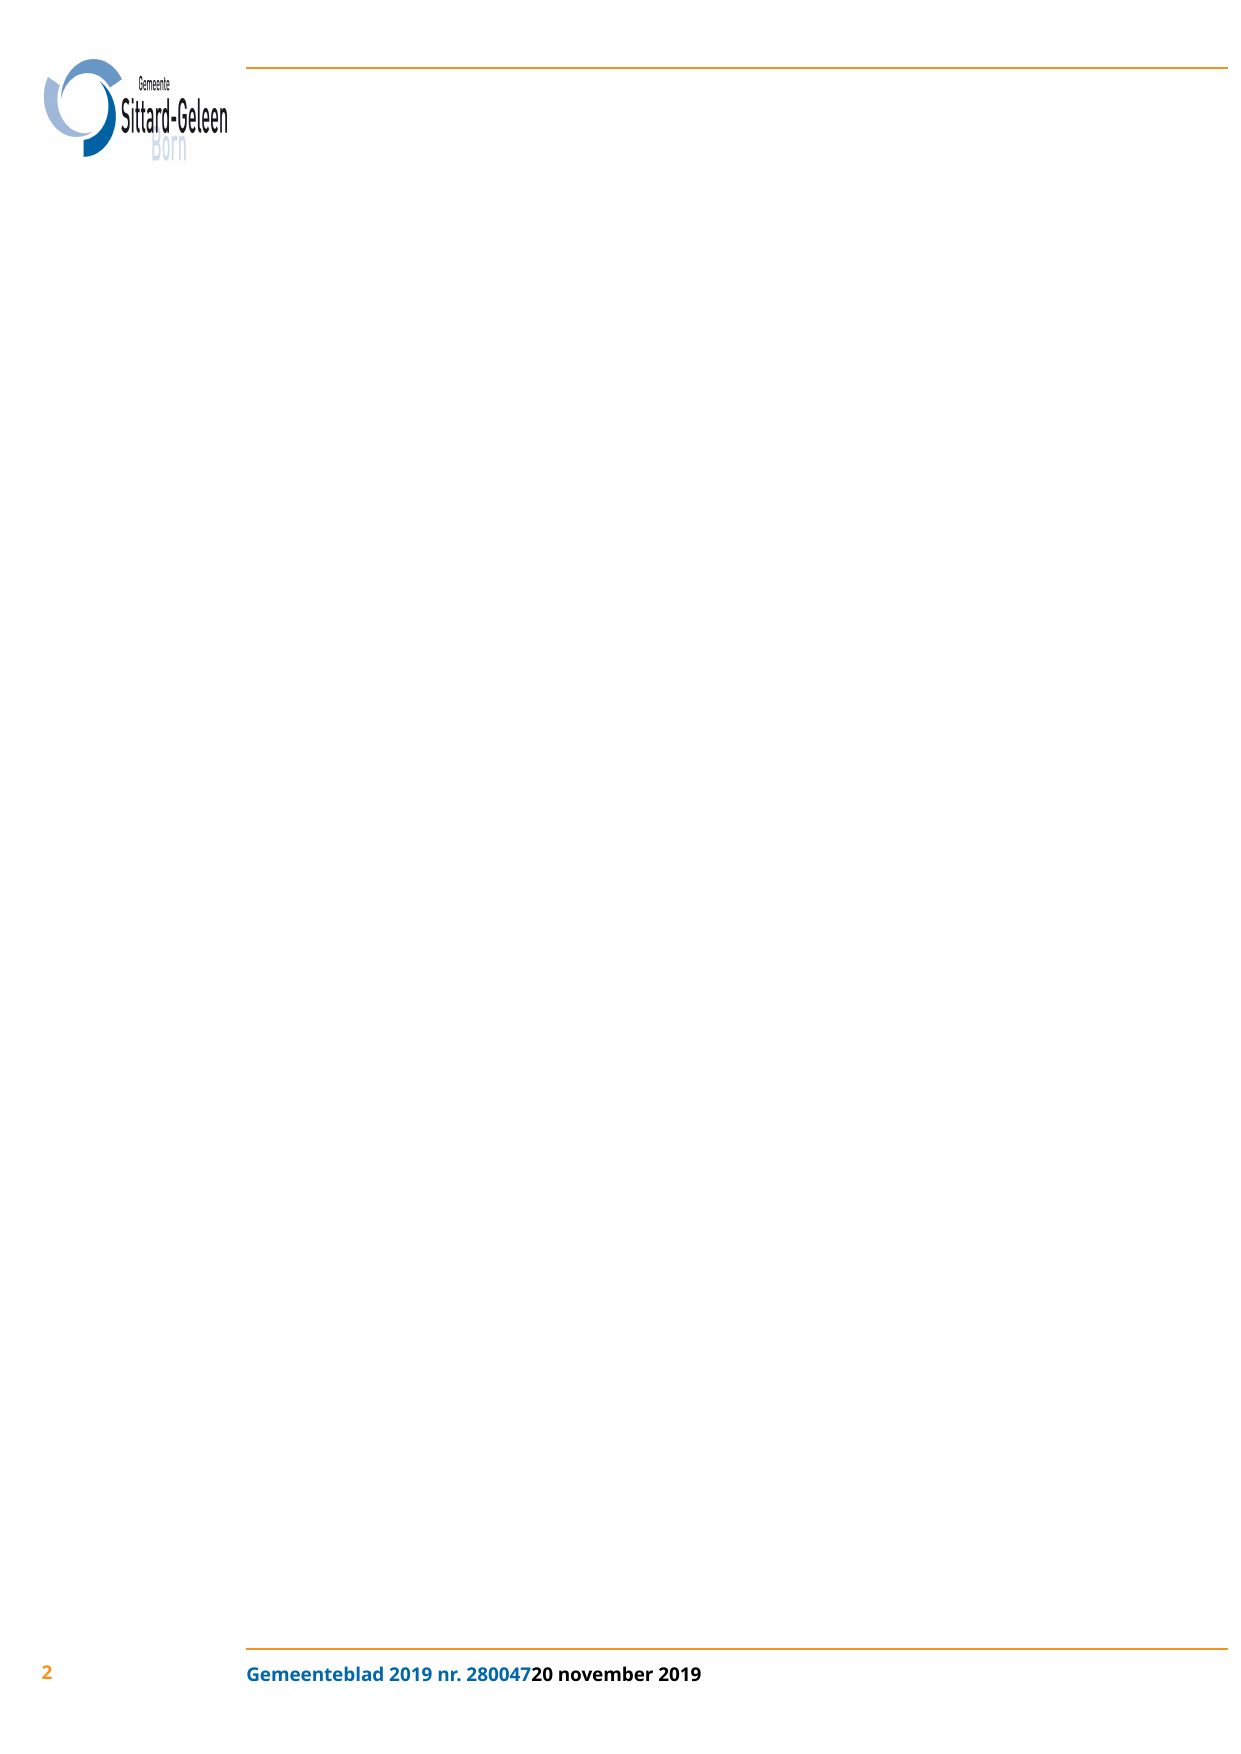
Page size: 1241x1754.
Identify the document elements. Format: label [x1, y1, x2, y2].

picture [41, 47, 231, 172]
